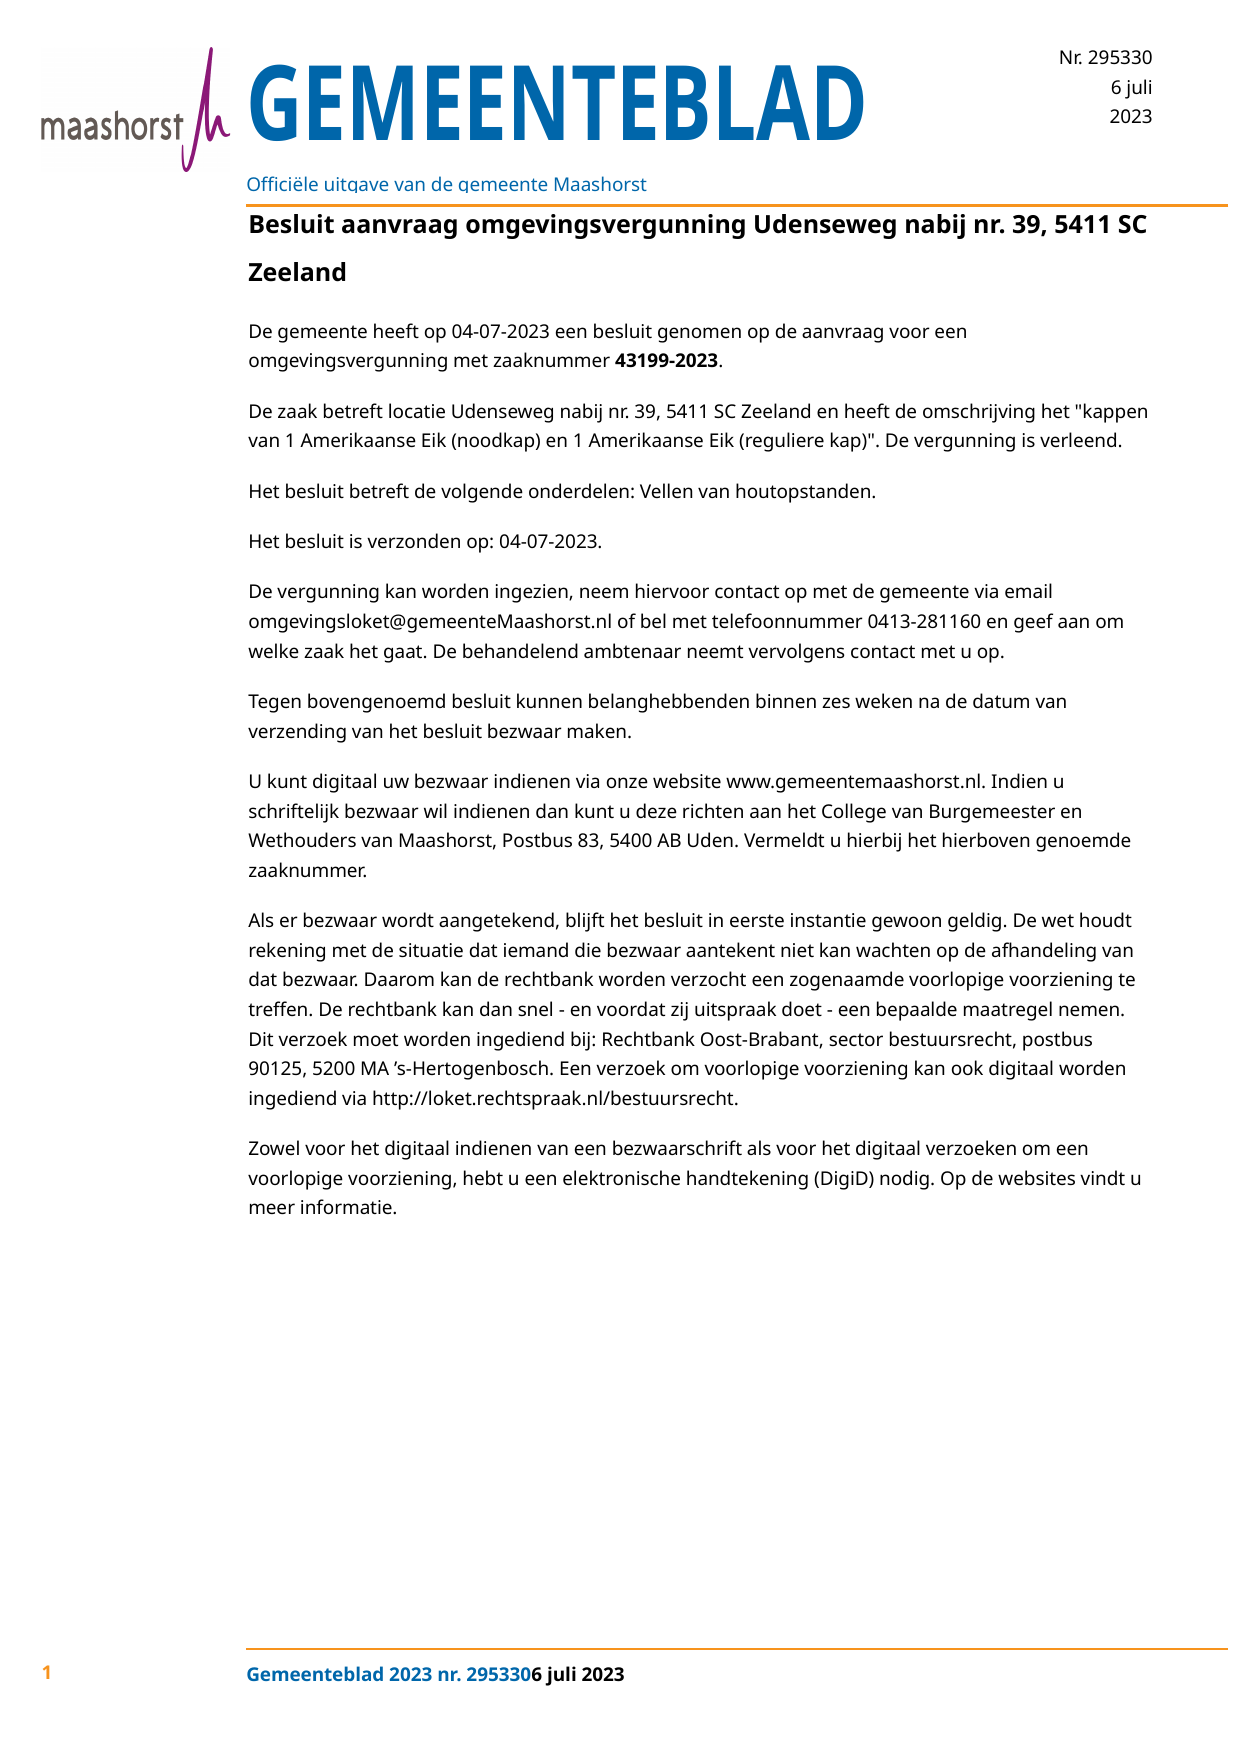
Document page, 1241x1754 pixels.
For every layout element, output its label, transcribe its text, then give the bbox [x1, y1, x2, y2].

text Zowel voor het digitaal indienen van een bezwaarschrift als voor het digitaal verzoeken om een voorlopige voorziening, hebt u een elektronische handtekening (DigiD) nodig. Op de websites vindt u meer informatie. [248, 1135, 1152, 1220]
text Het besluit betreft de volgende onderdelen: Vellen van houtopstanden. [248, 478, 1152, 504]
text De vergunning kan worden ingezien, neem hiervoor contact op met de gemeente via email omgevingsloket@gemeenteMaashorst.nl of bel met telefoonnummer 0413-281160 en geef aan om welke zaak het gaat. De behandelend ambtenaar neemt vervolgens contact met u op. [248, 579, 1152, 664]
text U kunt digitaal uw bezwaar indienen via onze website www.gemeentemaashorst.nl. Indien u schriftelijk bezwaar wil indienen dan kunt u deze richten aan het College van Burgemeester en Wethouders van Maashorst, Postbus 83, 5400 AB Uden. Vermeldt u hierbij het hierboven genoemde zaaknummer. [248, 768, 1152, 883]
picture [41, 47, 231, 172]
text Als er bezwaar wordt aangetekend, blijft het besluit in eerste instantie gewoon geldig. De wet houdt rekening met de situatie dat iemand die bezwaar aantekent niet kan wachten op de afhandeling van dat bezwaar. Daarom kan de rechtbank worden verzocht een zogenaamde voorlopige voorziening te treffen. De rechtbank kan dan snel - en voordat zij uitspraak doet - een bepaalde maatregel nemen. Dit verzoek moet worden ingediend bij: Rechtbank Oost-Brabant, sector bestuursrecht, postbus 90125, 5200 MA ’s-Hertogenbosch. Een verzoek om voorlopige voorziening kan ook digitaal worden ingediend via http://loket.rechtspraak.nl/bestuursrecht. [248, 907, 1152, 1111]
text De zaak betreft locatie Udenseweg nabij nr. 39, 5411 SC Zeeland en heeft de omschrijving het "kappen van 1 Amerikaanse Eik (noodkap) en 1 Amerikaanse Eik (reguliere kap)". De vergunning is verleend. [248, 398, 1152, 453]
text Het besluit is verzonden op: 04-07-2023. [248, 528, 1152, 554]
text Tegen bovengenoemd besluit kunnen belanghebbenden binnen zes weken na de datum van verzending van het besluit bezwaar maken. [248, 688, 1152, 744]
text De gemeente heeft op 04-07-2023 een besluit genomen op de aanvraag voor een omgevingsvergunning met zaaknummer 43199-2023. [248, 318, 1152, 373]
text Besluit aanvraag omgevingsvergunning Udenseweg nabij nr. 39, 5411 SC Zeeland [248, 207, 1152, 288]
